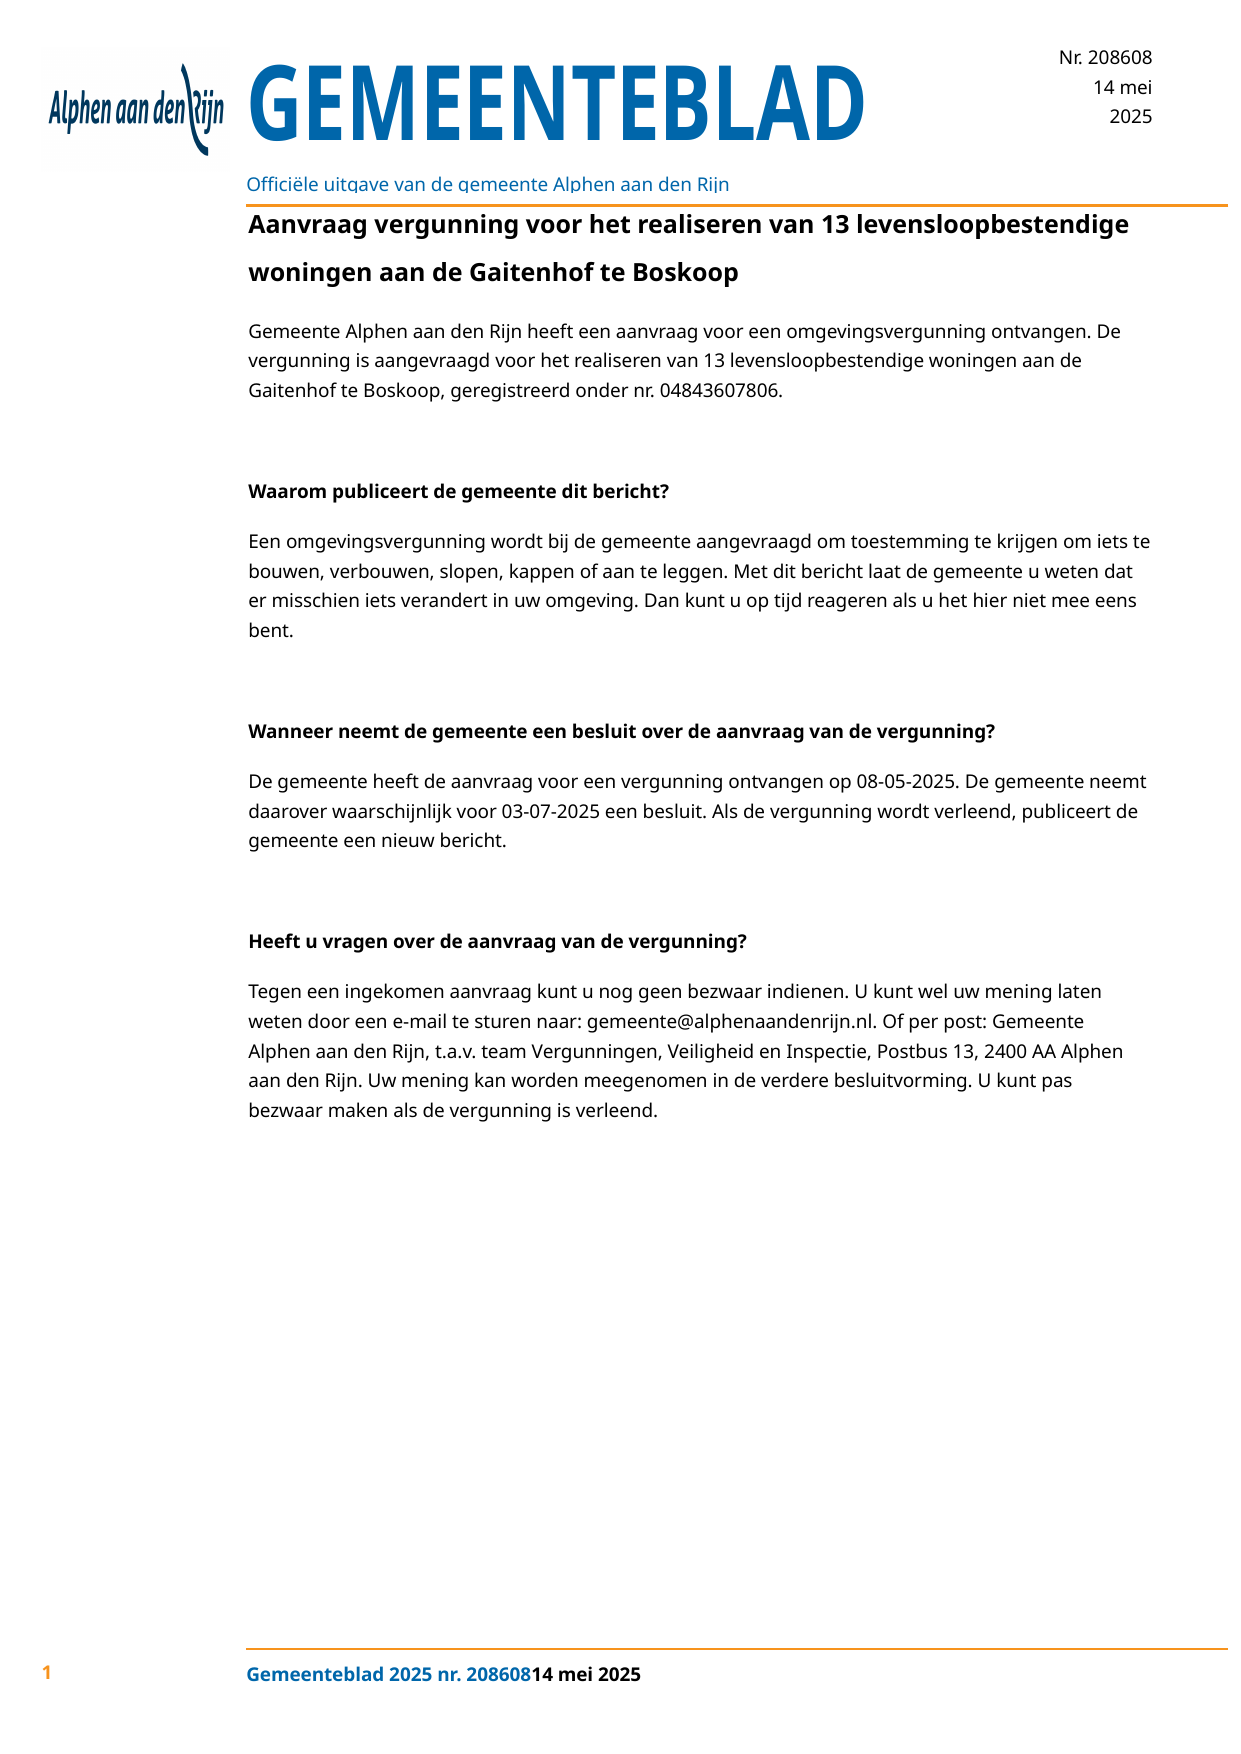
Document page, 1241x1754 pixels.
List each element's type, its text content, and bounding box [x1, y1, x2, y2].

text Aanvraag vergunning voor het realiseren van 13 levensloopbestendige woningen aan de Gaitenhof te Boskoop [248, 207, 1152, 288]
picture [41, 47, 231, 172]
text Een omgevingsvergunning wordt bij de gemeente aangevraagd om toestemming te krijgen om iets te bouwen, verbouwen, slopen, kappen of aan te leggen. Met dit bericht laat de gemeente u weten dat er misschien iets verandert in uw omgeving. Dan kunt u op tijd reageren als u het hier niet mee eens bent. [248, 528, 1152, 643]
text Heeft u vragen over de aanvraag van de vergunning? [248, 928, 1152, 954]
text Tegen een ingekomen aanvraag kunt u nog geen bezwaar indienen. U kunt wel uw mening laten weten door een e-mail te sturen naar: gemeente@alphenaandenrijn.nl. Of per post: Gemeente Alphen aan den Rijn, t.a.v. team Vergunningen, Veiligheid en Inspectie, Postbus 13, 2400 AA Alphen aan den Rijn. Uw mening kan worden meegenomen in de verdere besluitvorming. U kunt pas bezwaar maken als de vergunning is verleend. [248, 979, 1152, 1123]
text De gemeente heeft de aanvraag voor een vergunning ontvangen op 08-05-2025. De gemeente neemt daarover waarschijnlijk voor 03-07-2025 een besluit. Als de vergunning wordt verleend, publiceert de gemeente een nieuw bericht. [248, 768, 1152, 853]
text Gemeente Alphen aan den Rijn heeft een aanvraag voor een omgevingsvergunning ontvangen. De vergunning is aangevraagd voor het realiseren van 13 levensloopbestendige woningen aan de Gaitenhof te Boskoop, geregistreerd onder nr. 04843607806. [248, 318, 1152, 403]
text Waarom publiceert de gemeente dit bericht? [248, 478, 1152, 504]
text Wanneer neemt de gemeente een besluit over de aanvraag van de vergunning? [248, 718, 1152, 744]
